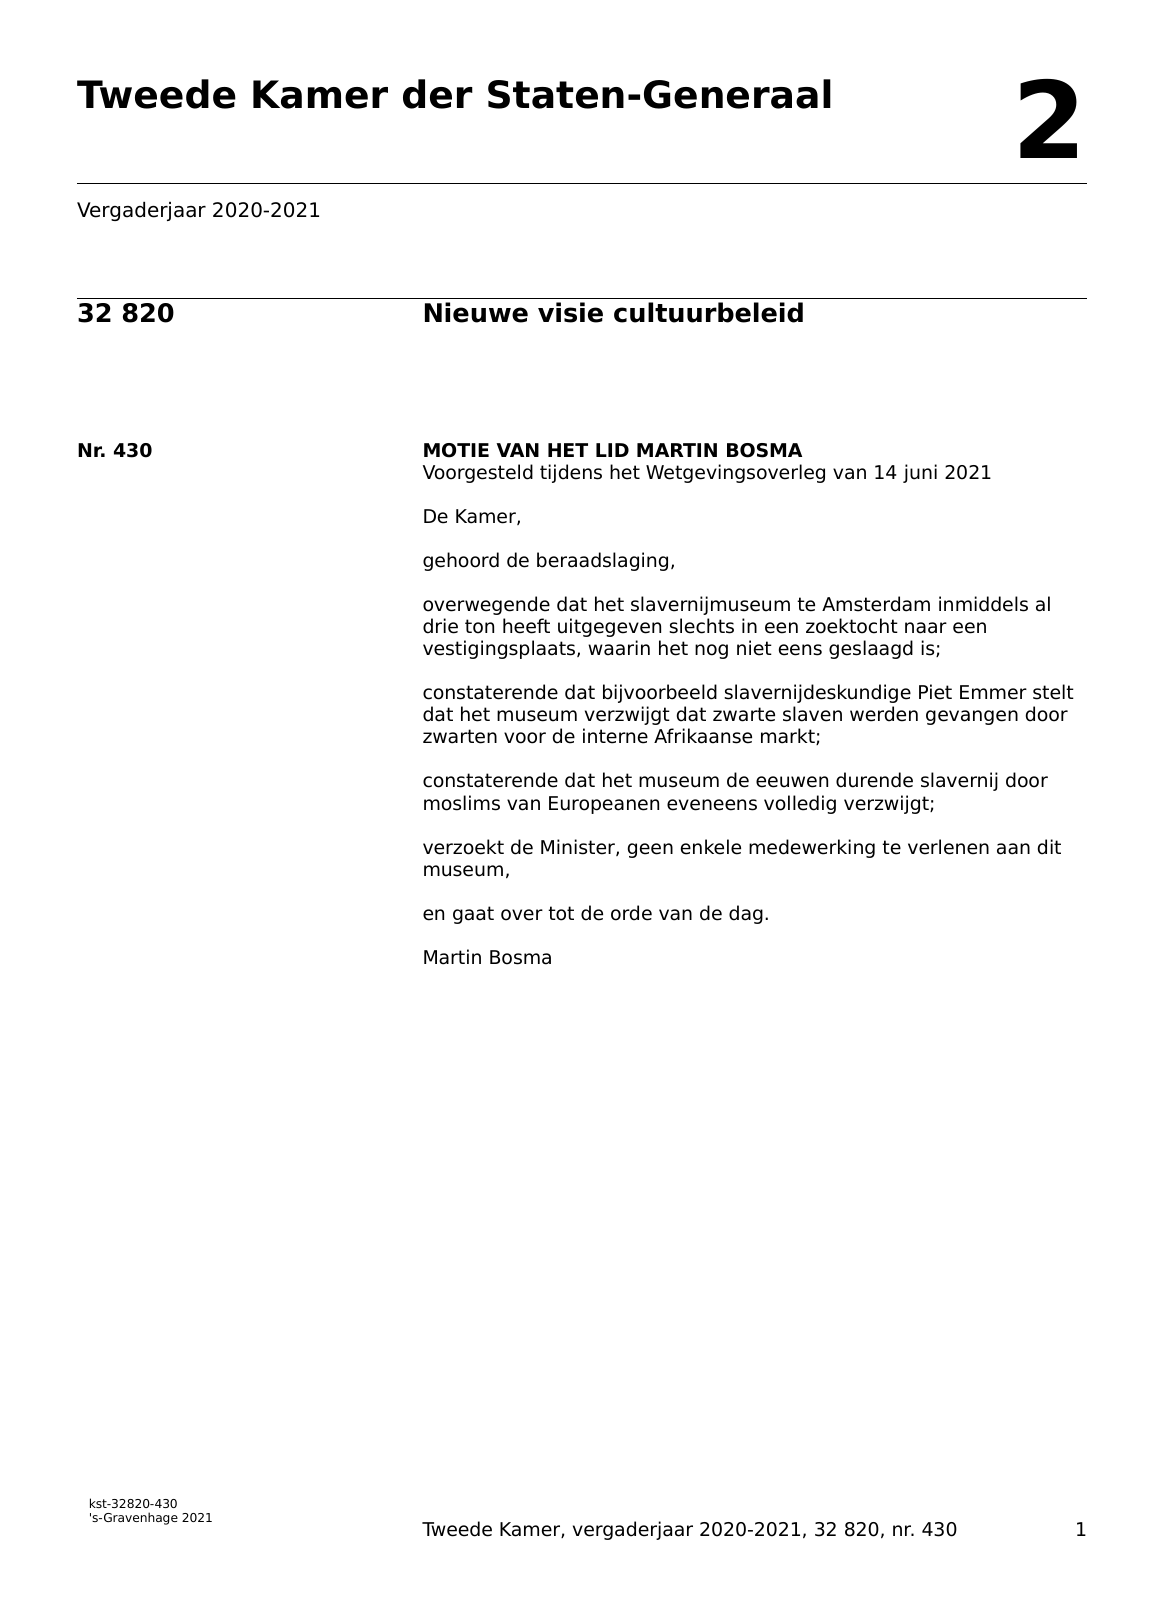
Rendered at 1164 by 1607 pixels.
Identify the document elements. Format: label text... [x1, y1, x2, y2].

table_header 2 [886, 59, 1087, 183]
text constaterende dat bijvoorbeeld slavernijdeskundige Piet Emmer stelt dat het museum verzwijgt dat zwarte slaven werden gevangen door zwarten voor de interne Afrikaanse markt; [422, 682, 1087, 748]
text kst-32820-430 [88, 1497, 323, 1511]
text De Kamer, [422, 506, 1087, 528]
text constaterende dat het museum de eeuwen durende slavernij door moslims van Europeanen eveneens volledig verzwijgt; [422, 770, 1087, 814]
text Voorgesteld tijdens het Wetgevingsoverleg van 14 juni 2021 [422, 462, 1087, 484]
text en gaat over tot de orde van de dag. [422, 903, 1087, 925]
text Martin Bosma [422, 947, 1087, 969]
text 's-Gravenhage 2021 [88, 1511, 323, 1525]
table_cell Vergaderjaar 2020-2021 [77, 184, 1087, 298]
text gehoord de beraadslaging, [422, 550, 1087, 572]
text verzoekt de Minister, geen enkele medewerking te verlenen aan dit museum, [422, 837, 1087, 881]
text overwegende dat het slavernijmuseum te Amsterdam inmiddels al drie ton heeft uitgegeven slechts in een zoektocht naar een vestigingsplaats, waarin het nog niet eens geslaagd is; [422, 594, 1087, 660]
subtitle 32 820 Nieuwe visie cultuurbeleid [77, 299, 1087, 329]
table_header Tweede Kamer der Staten-Generaal [77, 59, 886, 183]
subtitle Nr. 430 MOTIE VAN HET LID MARTIN BOSMA [77, 440, 1087, 462]
